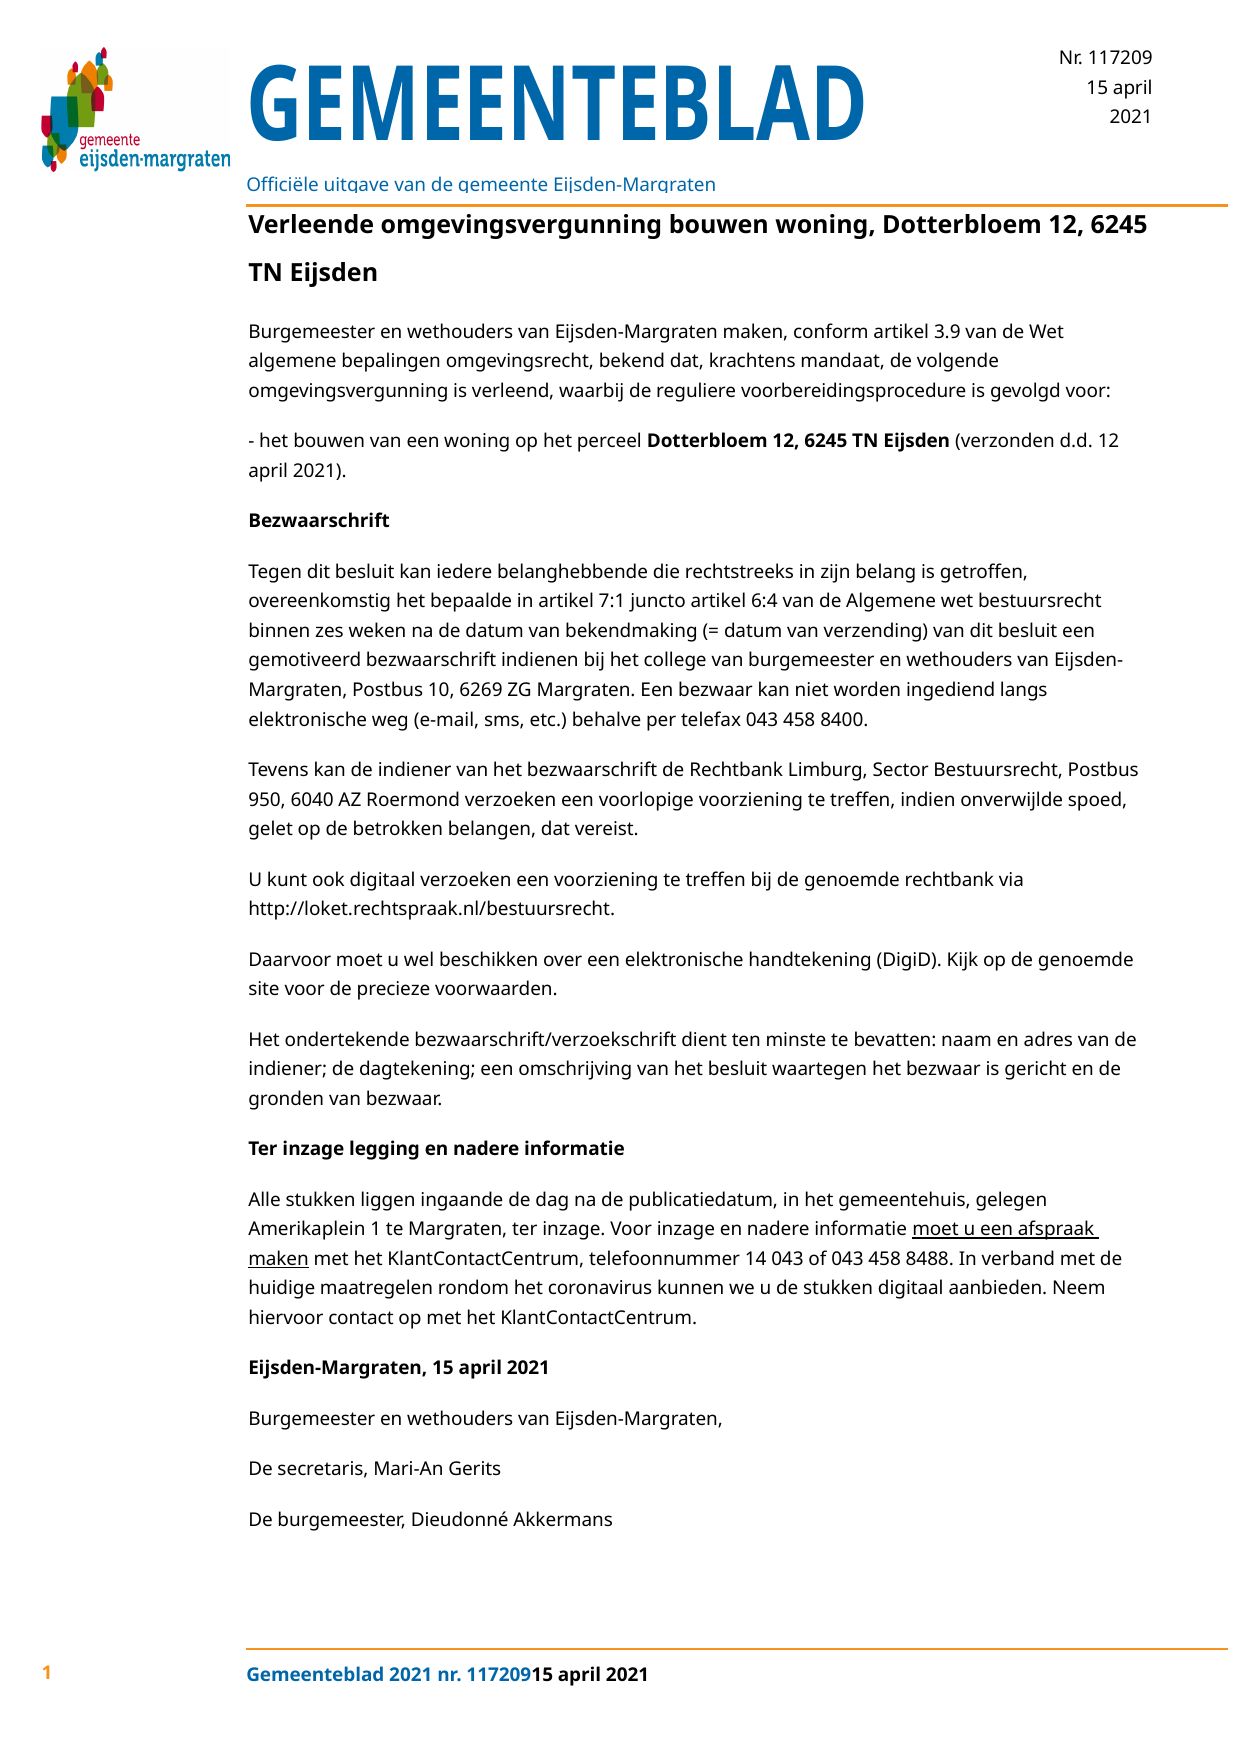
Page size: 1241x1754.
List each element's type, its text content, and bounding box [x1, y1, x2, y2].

text Ter inzage legging en nadere informatie [248, 1135, 1152, 1161]
text Het ondertekende bezwaarschrift/verzoekschrift dient ten minste te bevatten: naam en adres van de indiener; de dagtekening; een omschrijving van het besluit waartegen het bezwaar is gericht en de gronden van bezwaar. [248, 1026, 1152, 1111]
text De burgemeester, Dieudonné Akkermans [248, 1506, 1152, 1532]
text Tevens kan de indiener van het bezwaarschrift de Rechtbank Limburg, Sector Bestuursrecht, Postbus 950, 6040 AZ Roermond verzoeken een voorlopige voorziening te treffen, indien onverwijlde spoed, gelet op de betrokken belangen, dat vereist. [248, 756, 1152, 841]
text Alle stukken liggen ingaande de dag na de publicatiedatum, in het gemeentehuis, gelegen Amerikaplein 1 te Margraten, ter inzage. Voor inzage en nadere informatie moet u een afspraak maken met het KlantContactCentrum, telefoonnummer 14 043 of 043 458 8488. In verband met de huidige maatregelen rondom het coronavirus kunnen we u de stukken digitaal aanbieden. Neem hiervoor contact op met het KlantContactCentrum. [248, 1186, 1152, 1330]
text U kunt ook digitaal verzoeken een voorziening te treffen bij de genoemde rechtbank via http://loket.rechtspraak.nl/bestuursrecht. [248, 866, 1152, 921]
text Verleende omgevingsvergunning bouwen woning, Dotterbloem 12, 6245 TN Eijsden [248, 207, 1152, 288]
text De secretaris, Mari-An Gerits [248, 1455, 1152, 1481]
text Burgemeester en wethouders van Eijsden-Margraten, [248, 1405, 1152, 1431]
text Daarvoor moet u wel beschikken over een elektronische handtekening (DigiD). Kijk op de genoemde site voor de precieze voorwaarden. [248, 946, 1152, 1001]
text Eijsden-Margraten, 15 april 2021 [248, 1354, 1152, 1380]
picture [41, 47, 231, 172]
text - het bouwen van een woning op het perceel Dotterbloem 12, 6245 TN Eijsden (verzonden d.d. 12 april 2021). [248, 427, 1152, 483]
text Tegen dit besluit kan iedere belanghebbende die rechtstreeks in zijn belang is getroffen, overeenkomstig het bepaalde in artikel 7:1 juncto artikel 6:4 van de Algemene wet bestuursrecht binnen zes weken na de datum van bekendmaking (= datum van verzending) van dit besluit een gemotiveerd bezwaarschrift indienen bij het college van burgemeester en wethouders van Eijsden-Margraten, Postbus 10, 6269 ZG Margraten. Een bezwaar kan niet worden ingediend langs elektronische weg (e-mail, sms, etc.) behalve per telefax 043 458 8400. [248, 558, 1152, 732]
text Burgemeester en wethouders van Eijsden-Margraten maken, conform artikel 3.9 van de Wet algemene bepalingen omgevingsrecht, bekend dat, krachtens mandaat, de volgende omgevingsvergunning is verleend, waarbij de reguliere voorbereidingsprocedure is gevolgd voor: [248, 318, 1152, 403]
text Bezwaarschrift [248, 507, 1152, 533]
